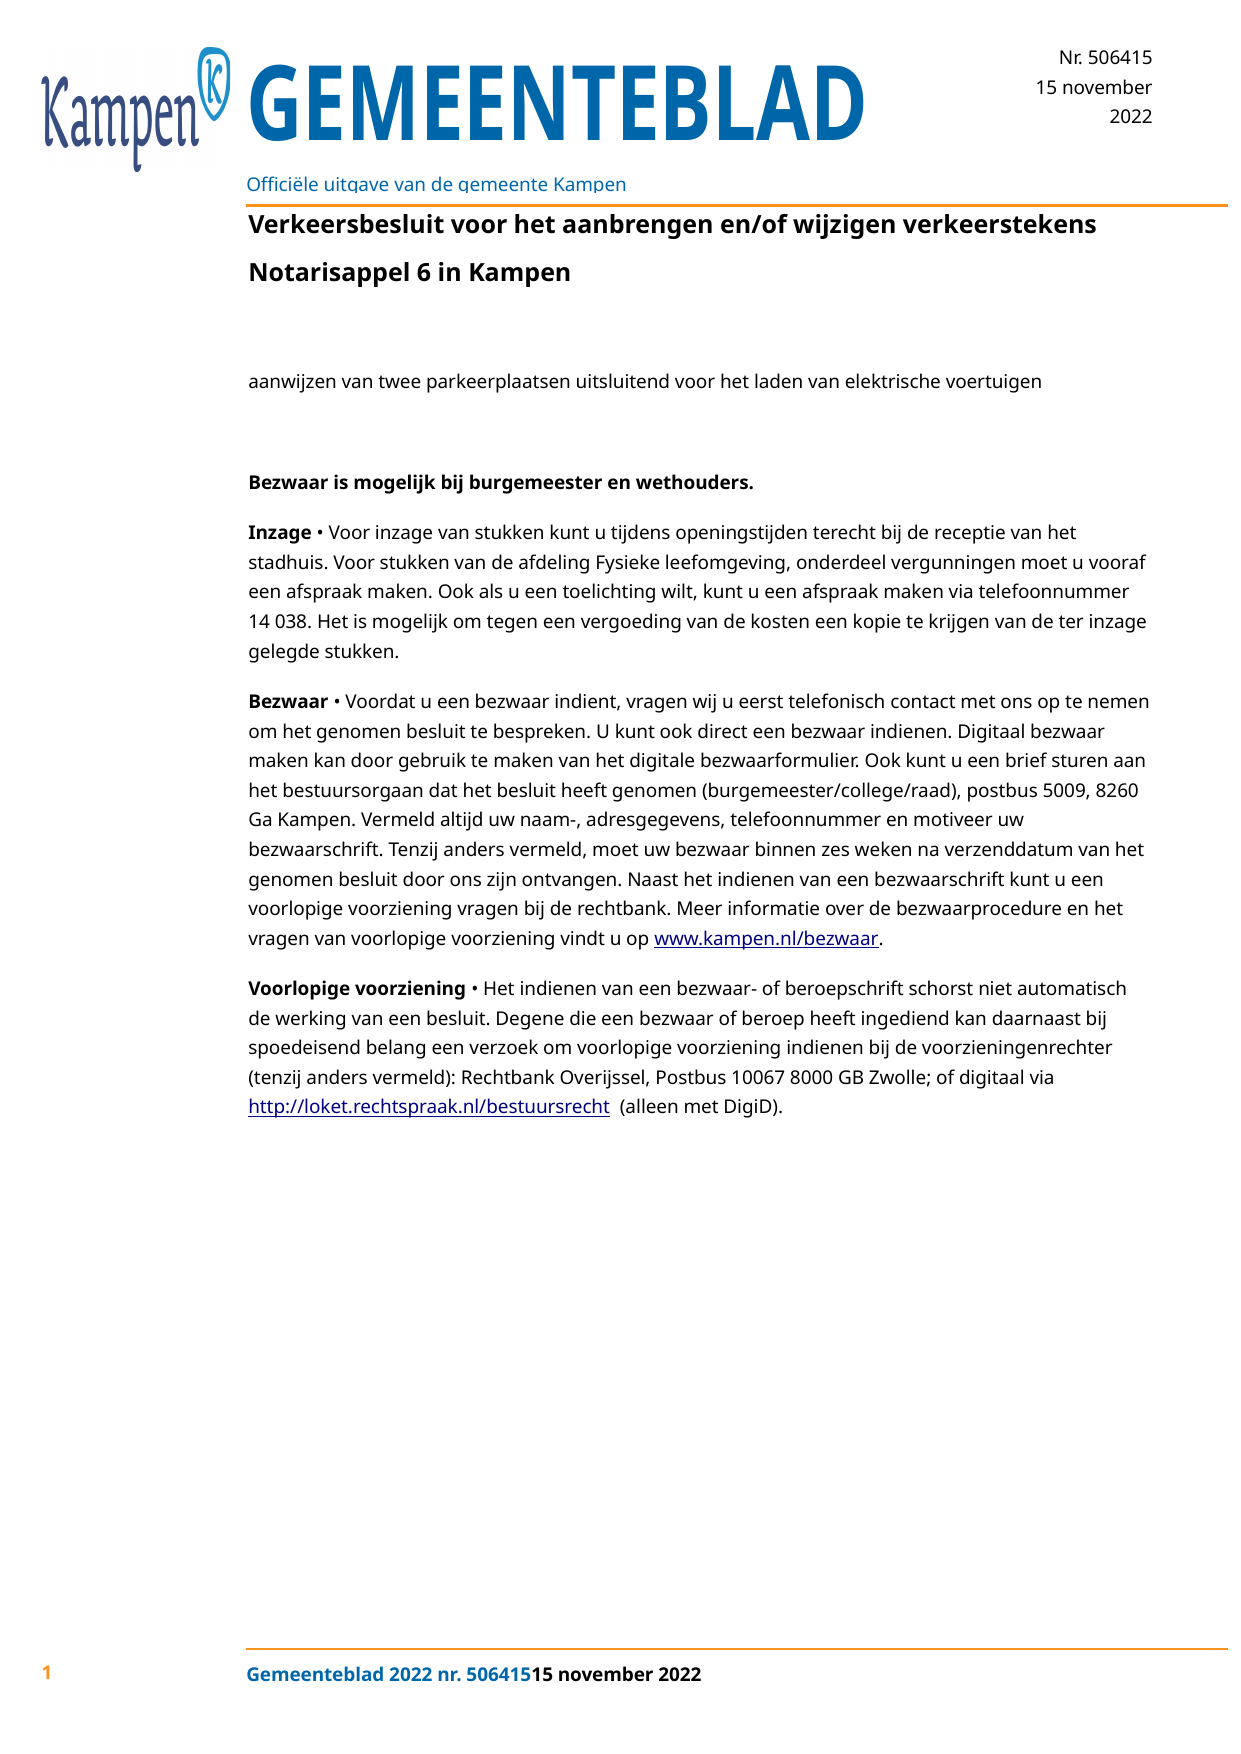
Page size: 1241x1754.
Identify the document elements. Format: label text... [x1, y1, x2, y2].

text Bezwaar • Voordat u een bezwaar indient, vragen wij u eerst telefonisch contact met ons op te nemen om het genomen besluit te bespreken. U kunt ook direct een bezwaar indienen. Digitaal bezwaar maken kan door gebruik te maken van het digitale bezwaarformulier. Ook kunt u een brief sturen aan het bestuursorgaan dat het besluit heeft genomen (burgemeester/college/raad), postbus 5009, 8260 Ga Kampen. Vermeld altijd uw naam-, adresgegevens, telefoonnummer en motiveer uw bezwaarschrift. Tenzij anders vermeld, moet uw bezwaar binnen zes weken na verzenddatum van het genomen besluit door ons zijn ontvangen. Naast het indienen van een bezwaarschrift kunt u een voorlopige voorziening vragen bij de rechtbank. Meer informatie over de bezwaarprocedure en het vragen van voorlopige voorziening vindt u op www.kampen.nl/bezwaar. [248, 688, 1152, 951]
text Inzage • Voor inzage van stukken kunt u tijdens openingstijden terecht bij de receptie van het stadhuis. Voor stukken van de afdeling Fysieke leefomgeving, onderdeel vergunningen moet u vooraf een afspraak maken. Ook als u een toelichting wilt, kunt u een afspraak maken via telefoonnummer 14 038. Het is mogelijk om tegen een vergoeding van de kosten een kopie te krijgen van de ter inzage gelegde stukken. [248, 519, 1152, 664]
text Voorlopige voorziening • Het indienen van een bezwaar- of beroepschrift schorst niet automatisch de werking van een besluit. Degene die een bezwaar of beroep heeft ingediend kan daarnaast bij spoedeisend belang een verzoek om voorlopige voorziening indienen bij de voorzieningenrechter (tenzij anders vermeld): Rechtbank Overijssel, Postbus 10067 8000 GB Zwolle; of digitaal via http://loket.rechtspraak.nl/bestuursrecht (alleen met DigiD). [248, 975, 1152, 1119]
text Verkeersbesluit voor het aanbrengen en/of wijzigen verkeerstekens Notarisappel 6 in Kampen [248, 207, 1152, 288]
picture [41, 47, 231, 172]
text Bezwaar is mogelijk bij burgemeester en wethouders. [248, 469, 1152, 495]
text aanwijzen van twee parkeerplaatsen uitsluitend voor het laden van elektrische voertuigen [248, 368, 1152, 394]
